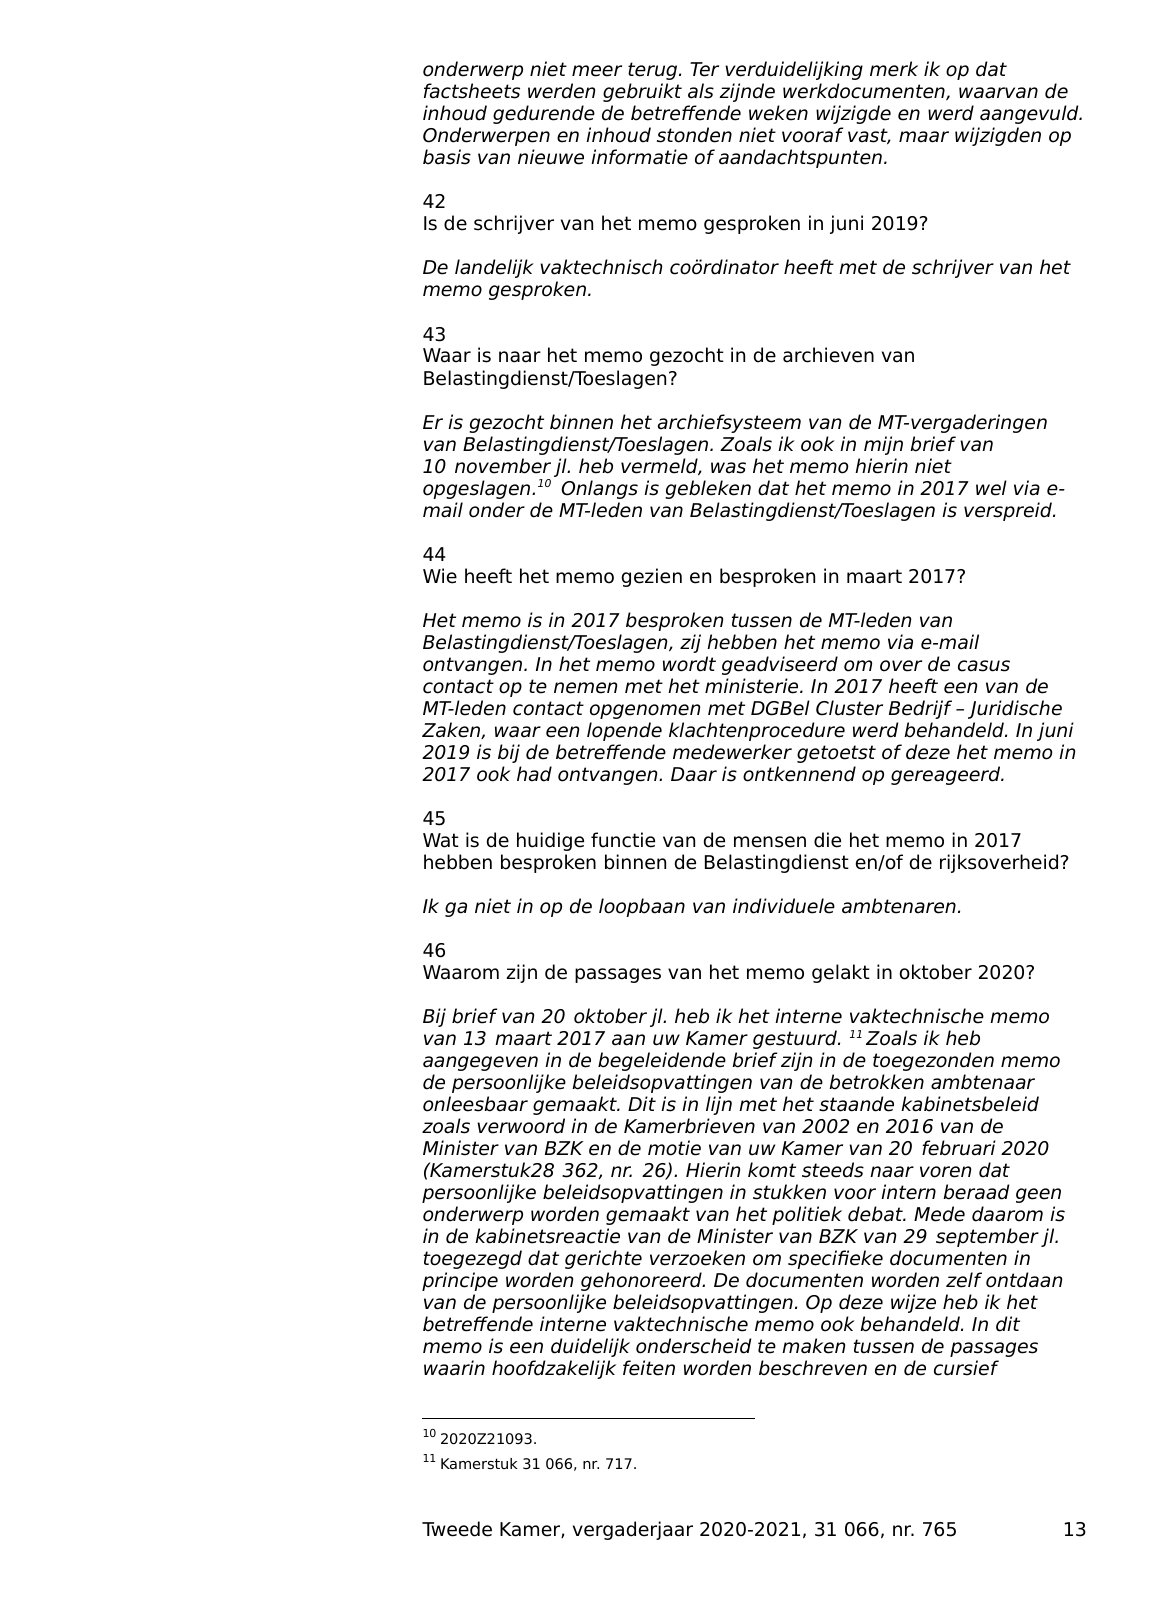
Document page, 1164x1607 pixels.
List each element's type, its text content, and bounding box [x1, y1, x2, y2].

text Ik ga niet in op de loopbaan van individuele ambtenaren. [422, 896, 1087, 918]
text Waar is naar het memo gezocht in de archieven van Belastingdienst/Toeslagen? [422, 345, 1087, 389]
text De landelijk vaktechnisch coördinator heeft met de schrijver van het memo gesproken. [422, 257, 1087, 301]
text 2020Z21093. [422, 1427, 1087, 1449]
text 43 [422, 323, 1087, 345]
text Er is gezocht binnen het archiefsysteem van de MT-vergaderingen van Belastingdienst/Toeslagen. Zoals ik ook in mijn brief van 10 november jl. heb vermeld, was het memo hierin niet opgeslagen. Onlangs is gebleken dat het memo in 2017 wel via e-mail onder de MT-leden van Belastingdienst/Toeslagen is verspreid. [422, 412, 1087, 521]
text Wat is de huidige functie van de mensen die het memo in 2017 hebben besproken binnen de Belastingdienst en/of de rijksoverheid? [422, 830, 1087, 874]
text onderwerp niet meer terug. Ter verduidelijking merk ik op dat factsheets werden gebruikt als zijnde werkdocumenten, waarvan de inhoud gedurende de betreffende weken wijzigde en werd aangevuld. Onderwerpen en inhoud stonden niet vooraf vast, maar wijzigden op basis van nieuwe informatie of aandachtspunten. [422, 59, 1087, 169]
text 46 [422, 940, 1087, 962]
text Bij brief van 20 oktober jl. heb ik het interne vaktechnische memo van 13 maart 2017 aan uw Kamer gestuurd. Zoals ik heb aangegeven in de begeleidende brief zijn in de toegezonden memo de persoonlijke beleidsopvattingen van de betrokken ambtenaar onleesbaar gemaakt. Dit is in lijn met het staande kabinetsbeleid zoals verwoord in de Kamerbrieven van 2002 en 2016 van de Minister van BZK en de motie van uw Kamer van 20 februari 2020 (Kamerstuk28 362, nr. 26). Hierin komt steeds naar voren dat persoonlijke beleidsopvattingen in stukken voor intern beraad geen onderwerp worden gemaakt van het politiek debat. Mede daarom is in de kabinetsreactie van de Minister van BZK van 29 september jl. toegezegd dat gerichte verzoeken om specifieke documenten in principe worden gehonoreerd. De documenten worden zelf ontdaan van de persoonlijke beleidsopvattingen. Op deze wijze heb ik het betreffende interne vaktechnische memo ook behandeld. In dit memo is een duidelijk onderscheid te maken tussen de passages waarin hoofdzakelijk feiten worden beschreven en de cursief [422, 1006, 1087, 1380]
text Wie heeft het memo gezien en besproken in maart 2017? [422, 566, 1087, 588]
text Is de schrijver van het memo gesproken in juni 2019? [422, 213, 1087, 235]
text 44 [422, 544, 1087, 566]
text Het memo is in 2017 besproken tussen de MT-leden van Belastingdienst/Toeslagen, zij hebben het memo via e-mail ontvangen. In het memo wordt geadviseerd om over de casus contact op te nemen met het ministerie. In 2017 heeft een van de MT-leden contact opgenomen met DGBel Cluster Bedrijf – Juridische Zaken, waar een lopende klachtenprocedure werd behandeld. In juni 2019 is bij de betreffende medewerker getoetst of deze het memo in 2017 ook had ontvangen. Daar is ontkennend op gereageerd. [422, 610, 1087, 786]
text Kamerstuk 31 066, nr. 717. [422, 1452, 1087, 1474]
text 42 [422, 191, 1087, 213]
text Waarom zijn de passages van het memo gelakt in oktober 2020? [422, 962, 1087, 984]
text 45 [422, 808, 1087, 830]
